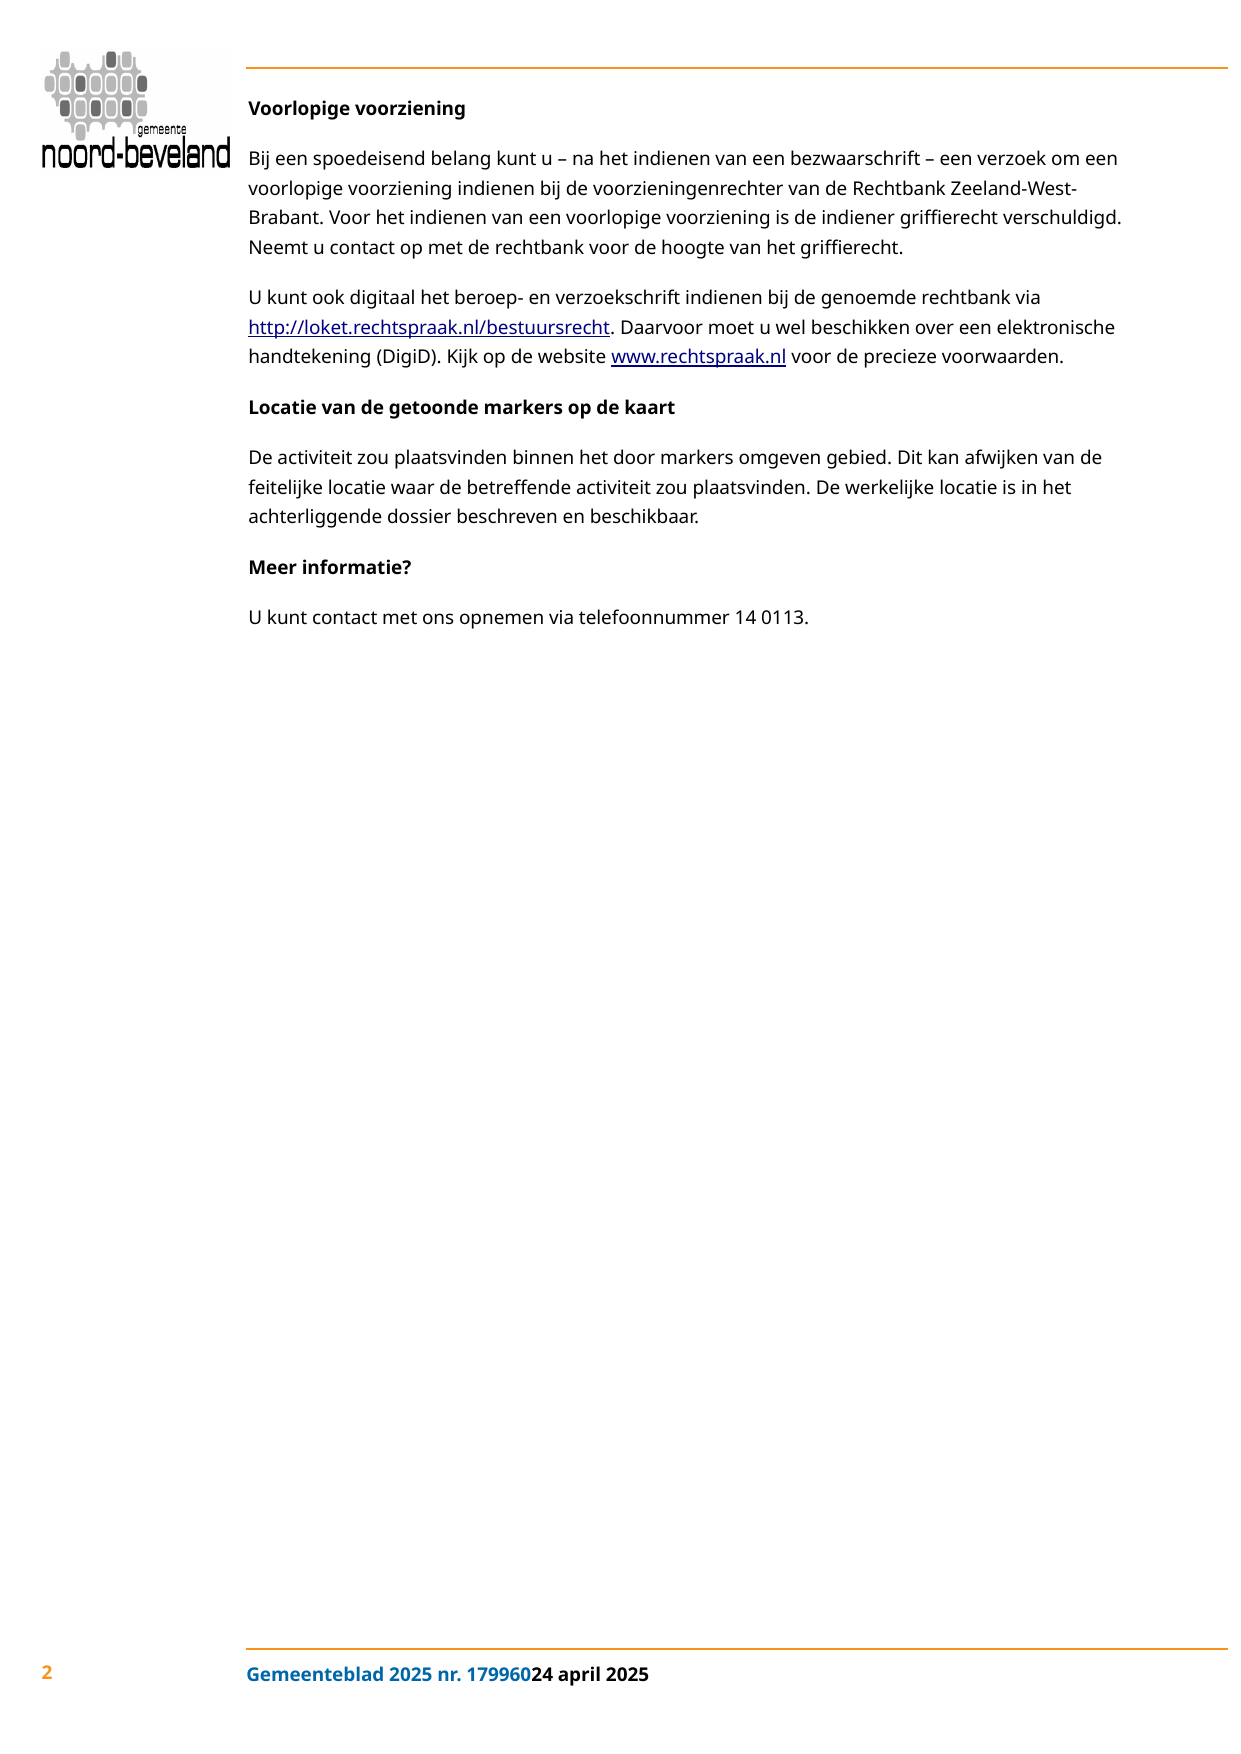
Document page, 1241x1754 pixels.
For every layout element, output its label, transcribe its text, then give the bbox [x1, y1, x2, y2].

text Locatie van de getoonde markers op de kaart [248, 394, 1152, 420]
text U kunt contact met ons opnemen via telefoonnummer 14 0113. [248, 604, 1152, 630]
text Meer informatie? [248, 554, 1152, 580]
text De activiteit zou plaatsvinden binnen het door markers omgeven gebied. Dit kan afwijken van de feitelijke locatie waar de betreffende activiteit zou plaatsvinden. De werkelijke locatie is in het achterliggende dossier beschreven en beschikbaar. [248, 444, 1152, 529]
text U kunt ook digitaal het beroep- en verzoekschrift indienen bij de genoemde rechtbank via http://loket.rechtspraak.nl/bestuursrecht. Daarvoor moet u wel beschikken over een elektronische handtekening (DigiD). Kijk op de website www.rechtspraak.nl voor de precieze voorwaarden. [248, 284, 1152, 369]
text Voorlopige voorziening [248, 95, 1152, 121]
text Bij een spoedeisend belang kunt u – na het indienen van een bezwaarschrift – een verzoek om een voorlopige voorziening indienen bij de voorzieningenrechter van de Rechtbank Zeeland-West-Brabant. Voor het indienen van een voorlopige voorziening is de indiener griffierecht verschuldigd. Neemt u contact op met de rechtbank voor de hoogte van het griffierecht. [248, 145, 1152, 260]
picture [41, 47, 231, 172]
